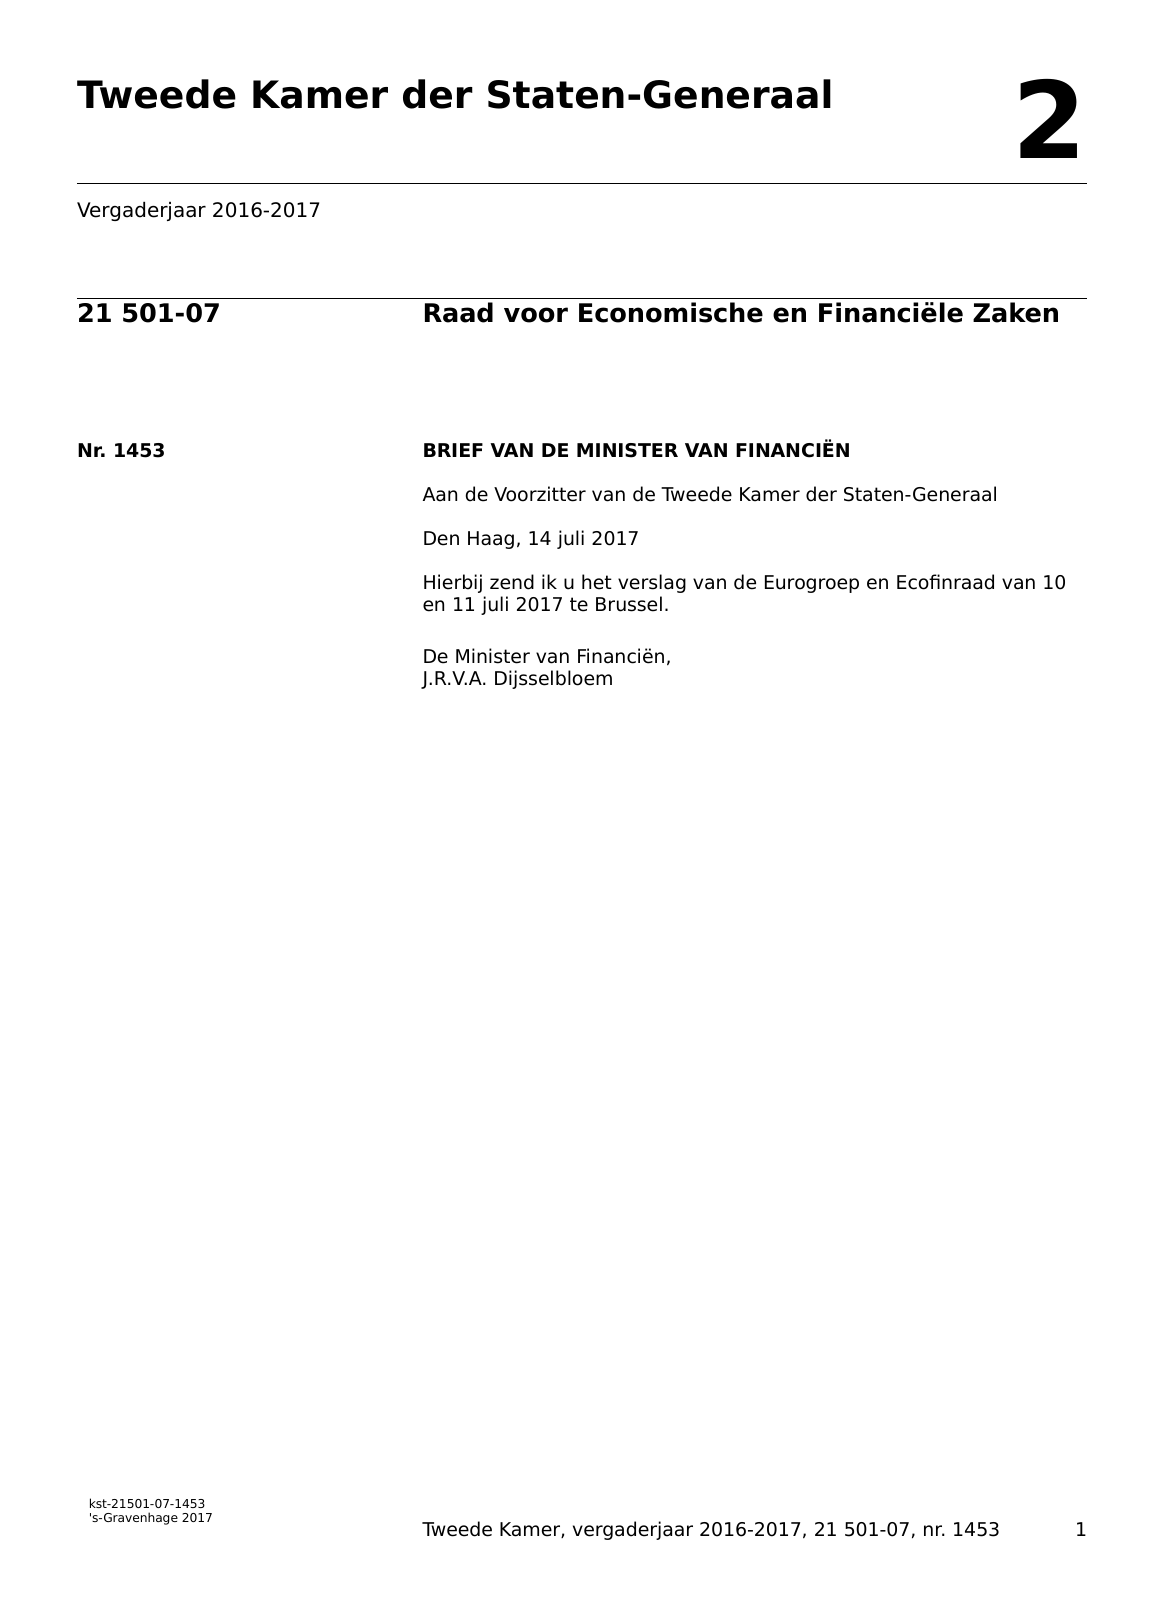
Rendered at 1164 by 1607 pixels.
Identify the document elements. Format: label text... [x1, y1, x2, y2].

text 's-Gravenhage 2017 [88, 1511, 323, 1525]
table_cell Vergaderjaar 2016-2017 [77, 184, 1087, 298]
subtitle Nr. 1453 BRIEF VAN DE MINISTER VAN FINANCIËN [77, 440, 1087, 462]
text Aan de Voorzitter van de Tweede Kamer der Staten-Generaal [422, 484, 1087, 506]
text Den Haag, 14 juli 2017 [422, 528, 1087, 550]
subtitle 21 501-07 Raad voor Economische en Financiële Zaken [77, 299, 1087, 329]
text De Minister van Financiën, J.R.V.A. Dijsselbloem [422, 646, 1087, 690]
text kst-21501-07-1453 [88, 1497, 323, 1511]
text Hierbij zend ik u het verslag van de Eurogroep en Ecofinraad van 10 en 11 juli 2017 te Brussel. [422, 572, 1087, 616]
table_header Tweede Kamer der Staten-Generaal [77, 59, 886, 183]
table_header 2 [886, 59, 1087, 183]
